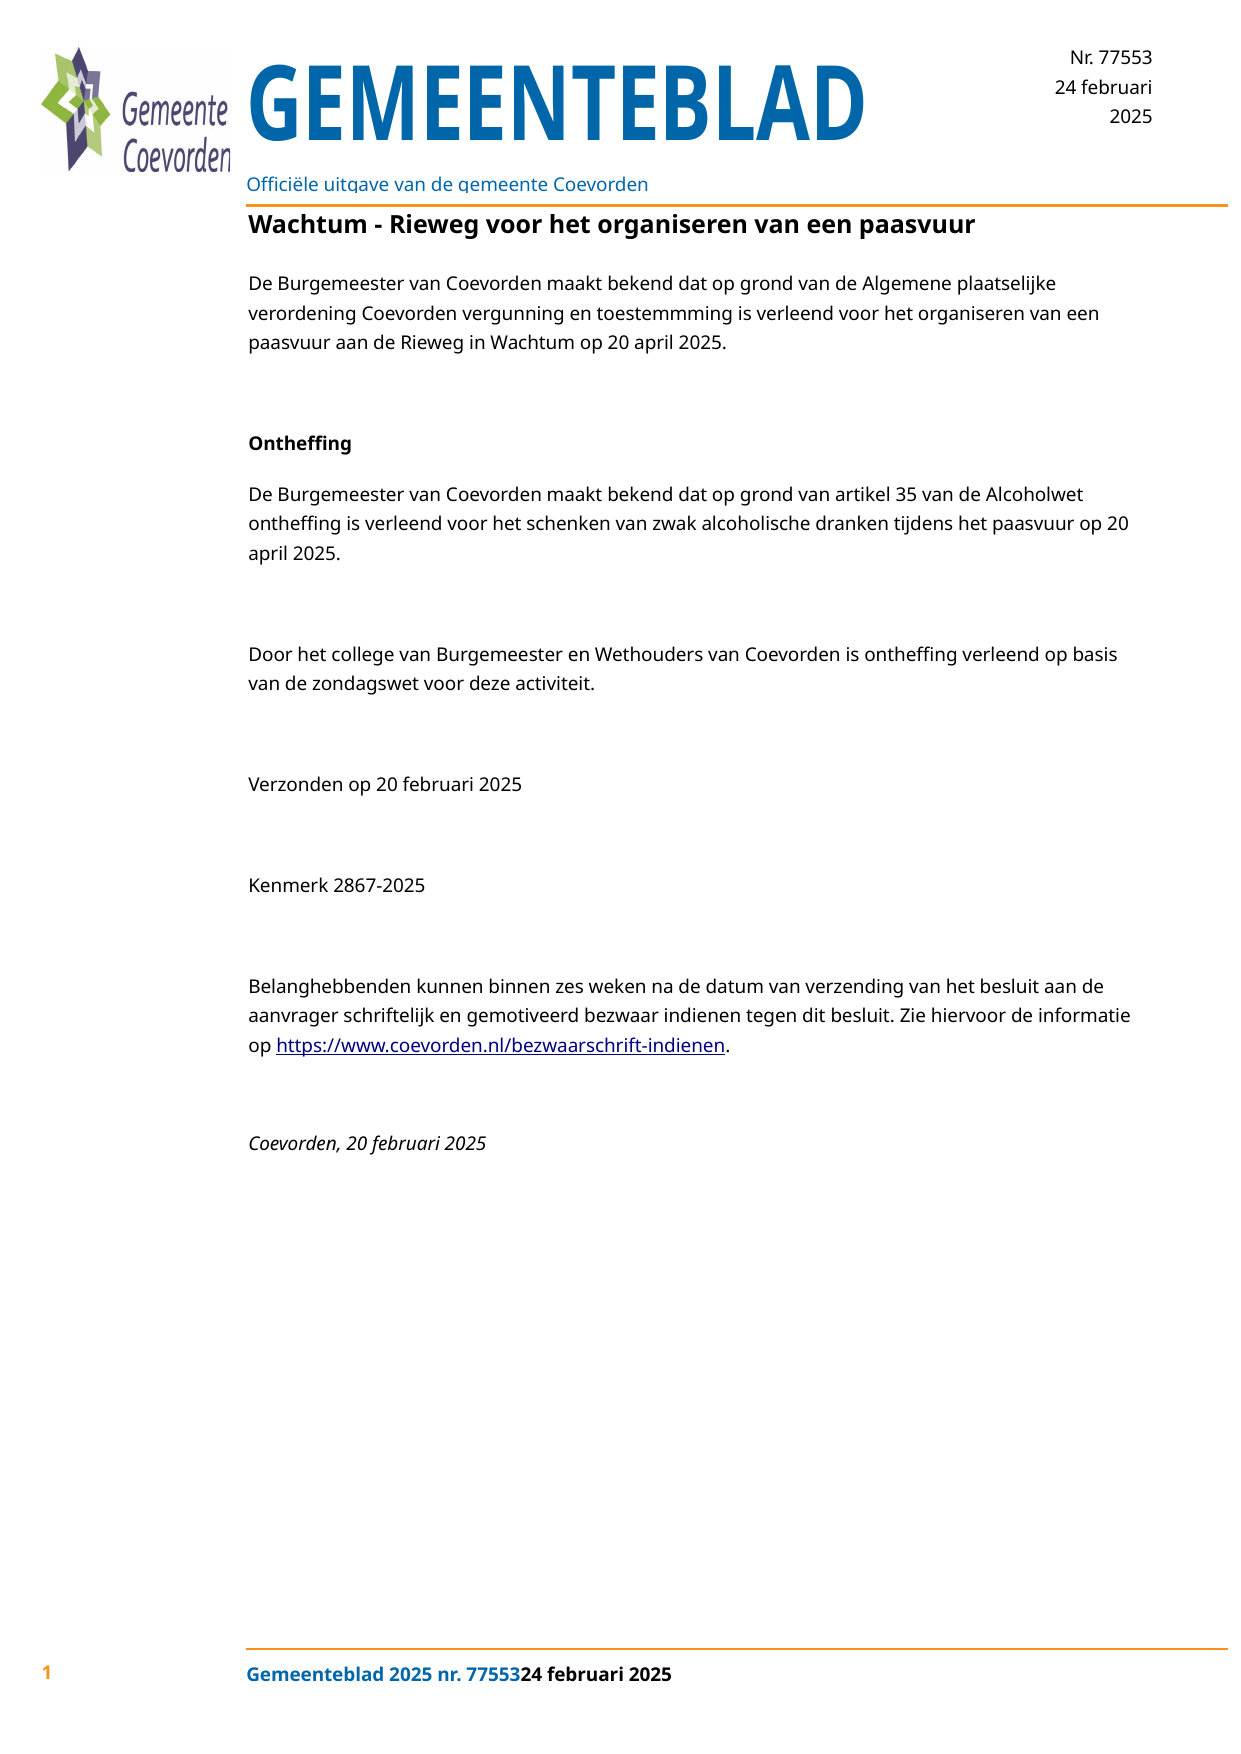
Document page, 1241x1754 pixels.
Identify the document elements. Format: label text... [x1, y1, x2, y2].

text Door het college van Burgemeester en Wethouders van Coevorden is ontheffing verleend op basis van de zondagswet voor deze activiteit. [248, 641, 1152, 696]
picture [41, 47, 231, 172]
text Verzonden op 20 februari 2025 [248, 771, 1152, 797]
text Coevorden, 20 februari 2025 [248, 1130, 1152, 1156]
text Belanghebbenden kunnen binnen zes weken na de datum van verzending van het besluit aan de aanvrager schriftelijk en gemotiveerd bezwaar indienen tegen dit besluit. Zie hiervoor de informatie op https://www.coevorden.nl/bezwaarschrift-indienen. [248, 973, 1152, 1058]
text De Burgemeester van Coevorden maakt bekend dat op grond van artikel 35 van de Alcoholwet ontheffing is verleend voor het schenken van zwak alcoholische dranken tijdens het paasvuur op 20 april 2025. [248, 481, 1152, 566]
text De Burgemeester van Coevorden maakt bekend dat op grond van de Algemene plaatselijke verordening Coevorden vergunning en toestemmming is verleend voor het organiseren van een paasvuur aan de Rieweg in Wachtum op 20 april 2025. [248, 270, 1152, 355]
text Kenmerk 2867-2025 [248, 872, 1152, 898]
text Ontheffing [248, 430, 1152, 456]
text Wachtum - Rieweg voor het organiseren van een paasvuur [248, 207, 1152, 241]
